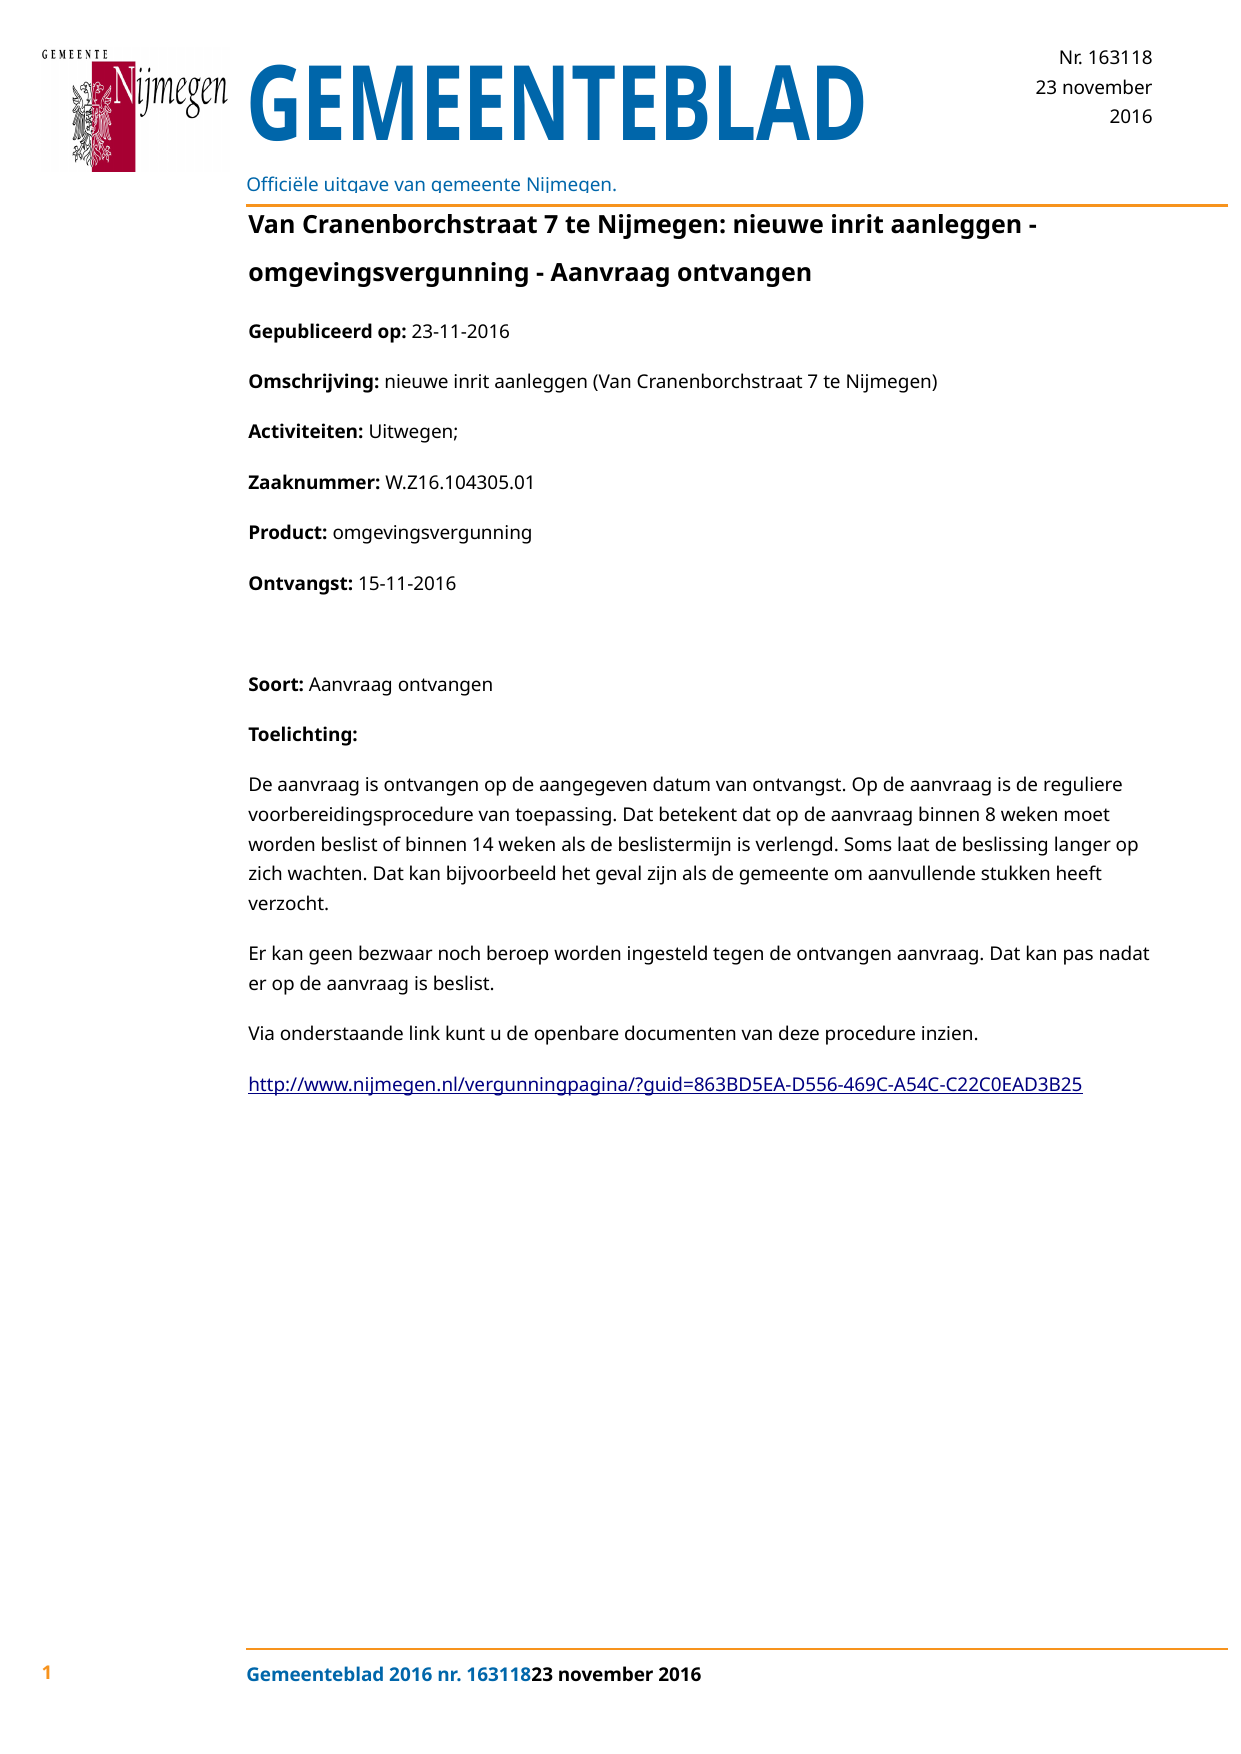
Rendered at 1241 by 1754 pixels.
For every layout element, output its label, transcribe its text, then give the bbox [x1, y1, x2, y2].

text Zaaknummer: W.Z16.104305.01 [248, 469, 1152, 495]
picture [41, 47, 231, 172]
text Er kan geen bezwaar noch beroep worden ingesteld tegen de ontvangen aanvraag. Dat kan pas nadat er op de aanvraag is beslist. [248, 940, 1152, 996]
text Van Cranenborchstraat 7 te Nijmegen: nieuwe inrit aanleggen - omgevingsvergunning - Aanvraag ontvangen [248, 207, 1152, 288]
text Omschrijving: nieuwe inrit aanleggen (Van Cranenborchstraat 7 te Nijmegen) [248, 368, 1152, 394]
text Gepubliceerd op: 23-11-2016 [248, 318, 1152, 344]
text De aanvraag is ontvangen op de aangegeven datum van ontvangst. Op de aanvraag is de reguliere voorbereidingsprocedure van toepassing. Dat betekent dat op de aanvraag binnen 8 weken moet worden beslist of binnen 14 weken als de beslistermijn is verlengd. Soms laat de beslissing langer op zich wachten. Dat kan bijvoorbeeld het geval zijn als de gemeente om aanvullende stukken heeft verzocht. [248, 772, 1152, 916]
text Ontvangst: 15-11-2016 [248, 570, 1152, 596]
text Soort: Aanvraag ontvangen [248, 671, 1152, 697]
text Activiteiten: Uitwegen; [248, 419, 1152, 444]
text Via onderstaande link kunt u de openbare documenten van deze procedure inzien. [248, 1020, 1152, 1046]
text http://www.nijmegen.nl/vergunningpagina/?guid=863BD5EA-D556-469C-A54C-C22C0EAD3B25 [248, 1071, 1152, 1097]
text Product: omgevingsvergunning [248, 519, 1152, 545]
text Toelichting: [248, 721, 1152, 747]
